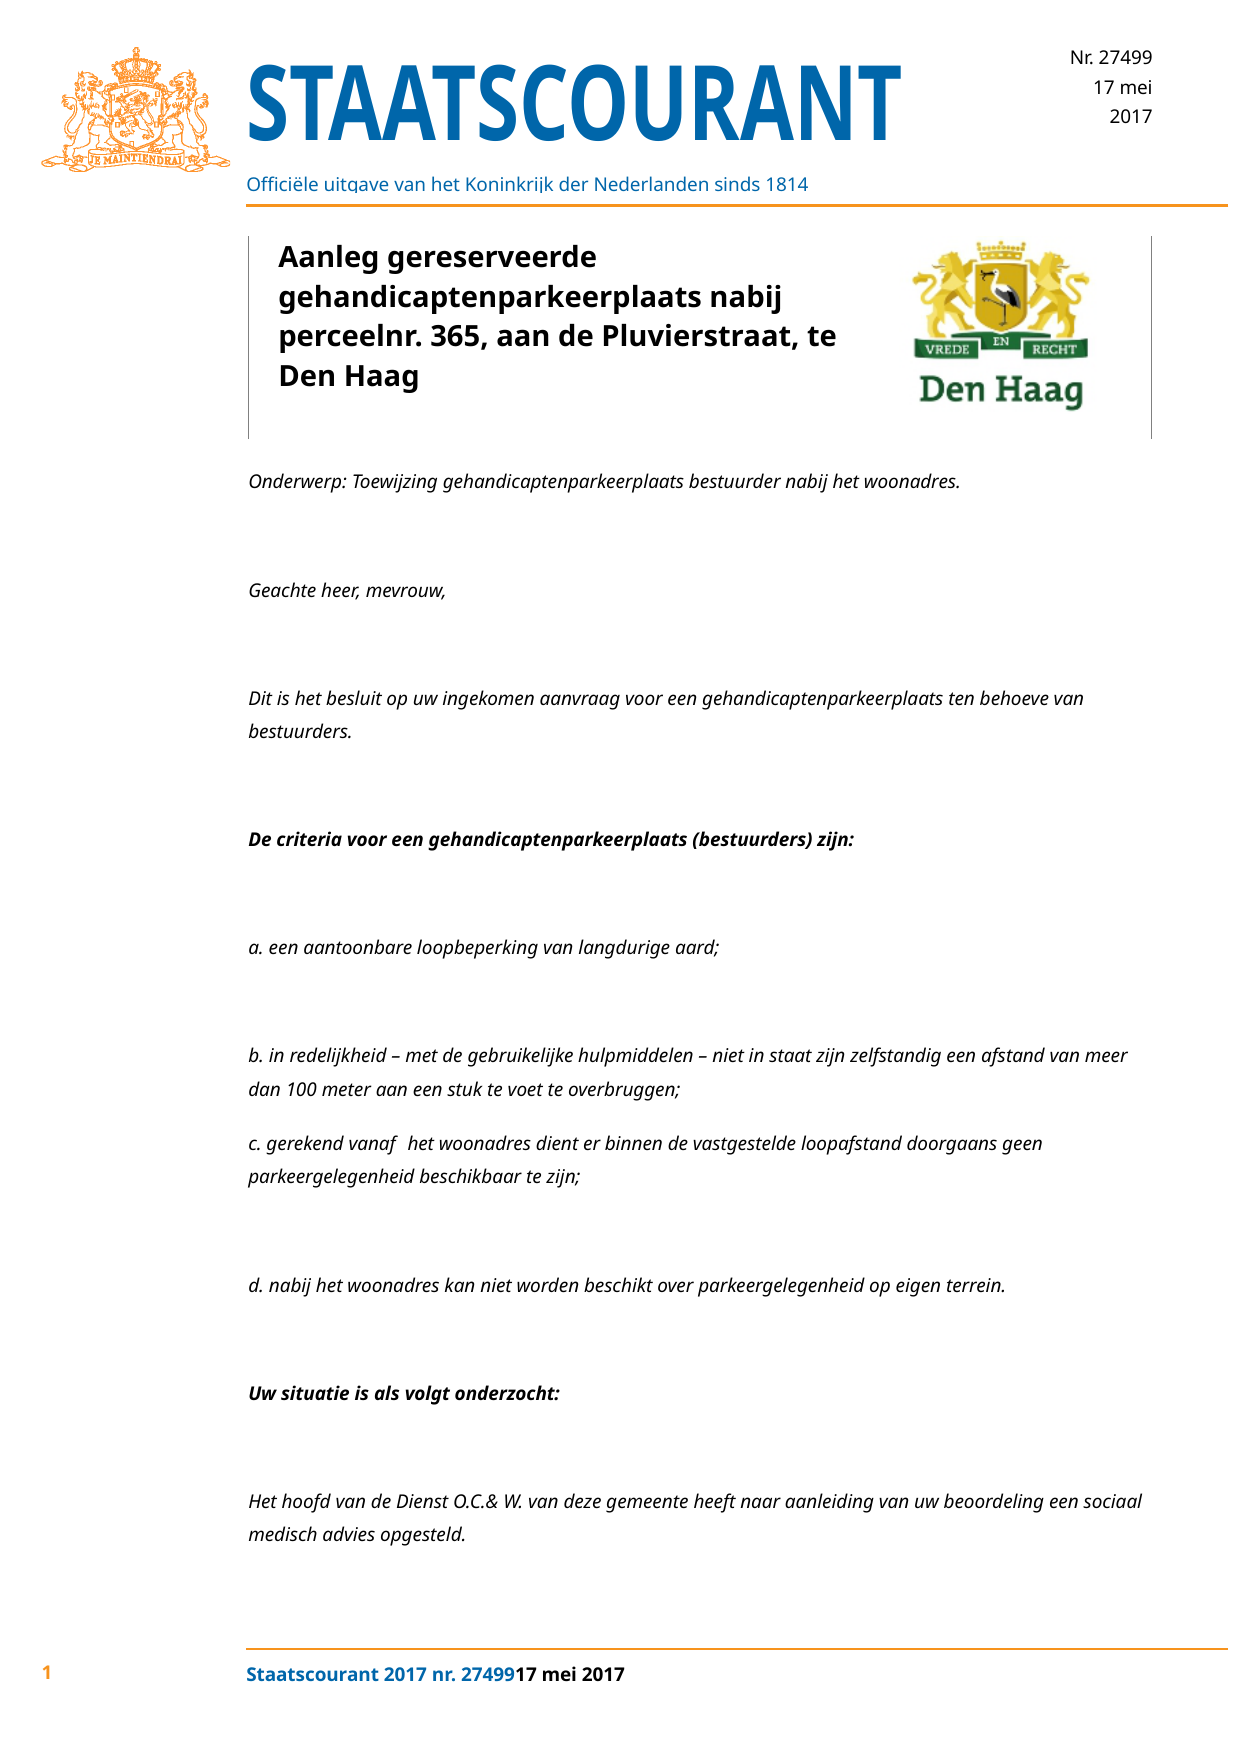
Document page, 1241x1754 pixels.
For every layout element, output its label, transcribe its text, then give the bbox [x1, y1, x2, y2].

text Geachte heer, mevrouw, [248, 577, 1152, 602]
text d. nabij het woonadres kan niet worden beschikt over parkeergelegenheid op eigen terrein. [248, 1272, 1152, 1297]
picture [899, 236, 1103, 414]
text b. in redelijkheid – met de gebruikelijke hulpmiddelen – niet in staat zijn zelfstandig een afstand van meer dan 100 meter aan een stuk te voet te overbruggen; [248, 1043, 1152, 1102]
picture [41, 47, 231, 172]
table_header [1103, 236, 1151, 413]
text Uw situatie is als volgt onderzocht: [248, 1380, 1152, 1406]
text Dit is het besluit op uw ingekomen aanvraag voor een gehandicaptenparkeerplaats ten behoeve van bestuurders. [248, 685, 1152, 744]
text c. gerekend vanaf het woonadres dient er binnen de vastgestelde loopafstand doorgaans geen parkeergelegenheid beschikbaar te zijn; [248, 1130, 1152, 1189]
text a. een aantoonbare loopbeperking van langdurige aard; [248, 934, 1152, 960]
table_header [850, 414, 1151, 439]
table_header Aanleg gereserveerde gehandicaptenparkeerplaats nabij perceelnr. 365, aan de Pluvierstraat, te Den Haag [249, 236, 850, 439]
table_header [850, 236, 899, 413]
text De criteria voor een gehandicaptenparkeerplaats (bestuurders) zijn: [248, 826, 1152, 852]
text Onderwerp: Toewijzing gehandicaptenparkeerplaats bestuurder nabij het woonadres. [248, 469, 1152, 494]
text Het hoofd van de Dienst O.C.& W. van deze gemeente heeft naar aanleiding van uw beoordeling een sociaal medisch advies opgesteld. [248, 1488, 1152, 1547]
